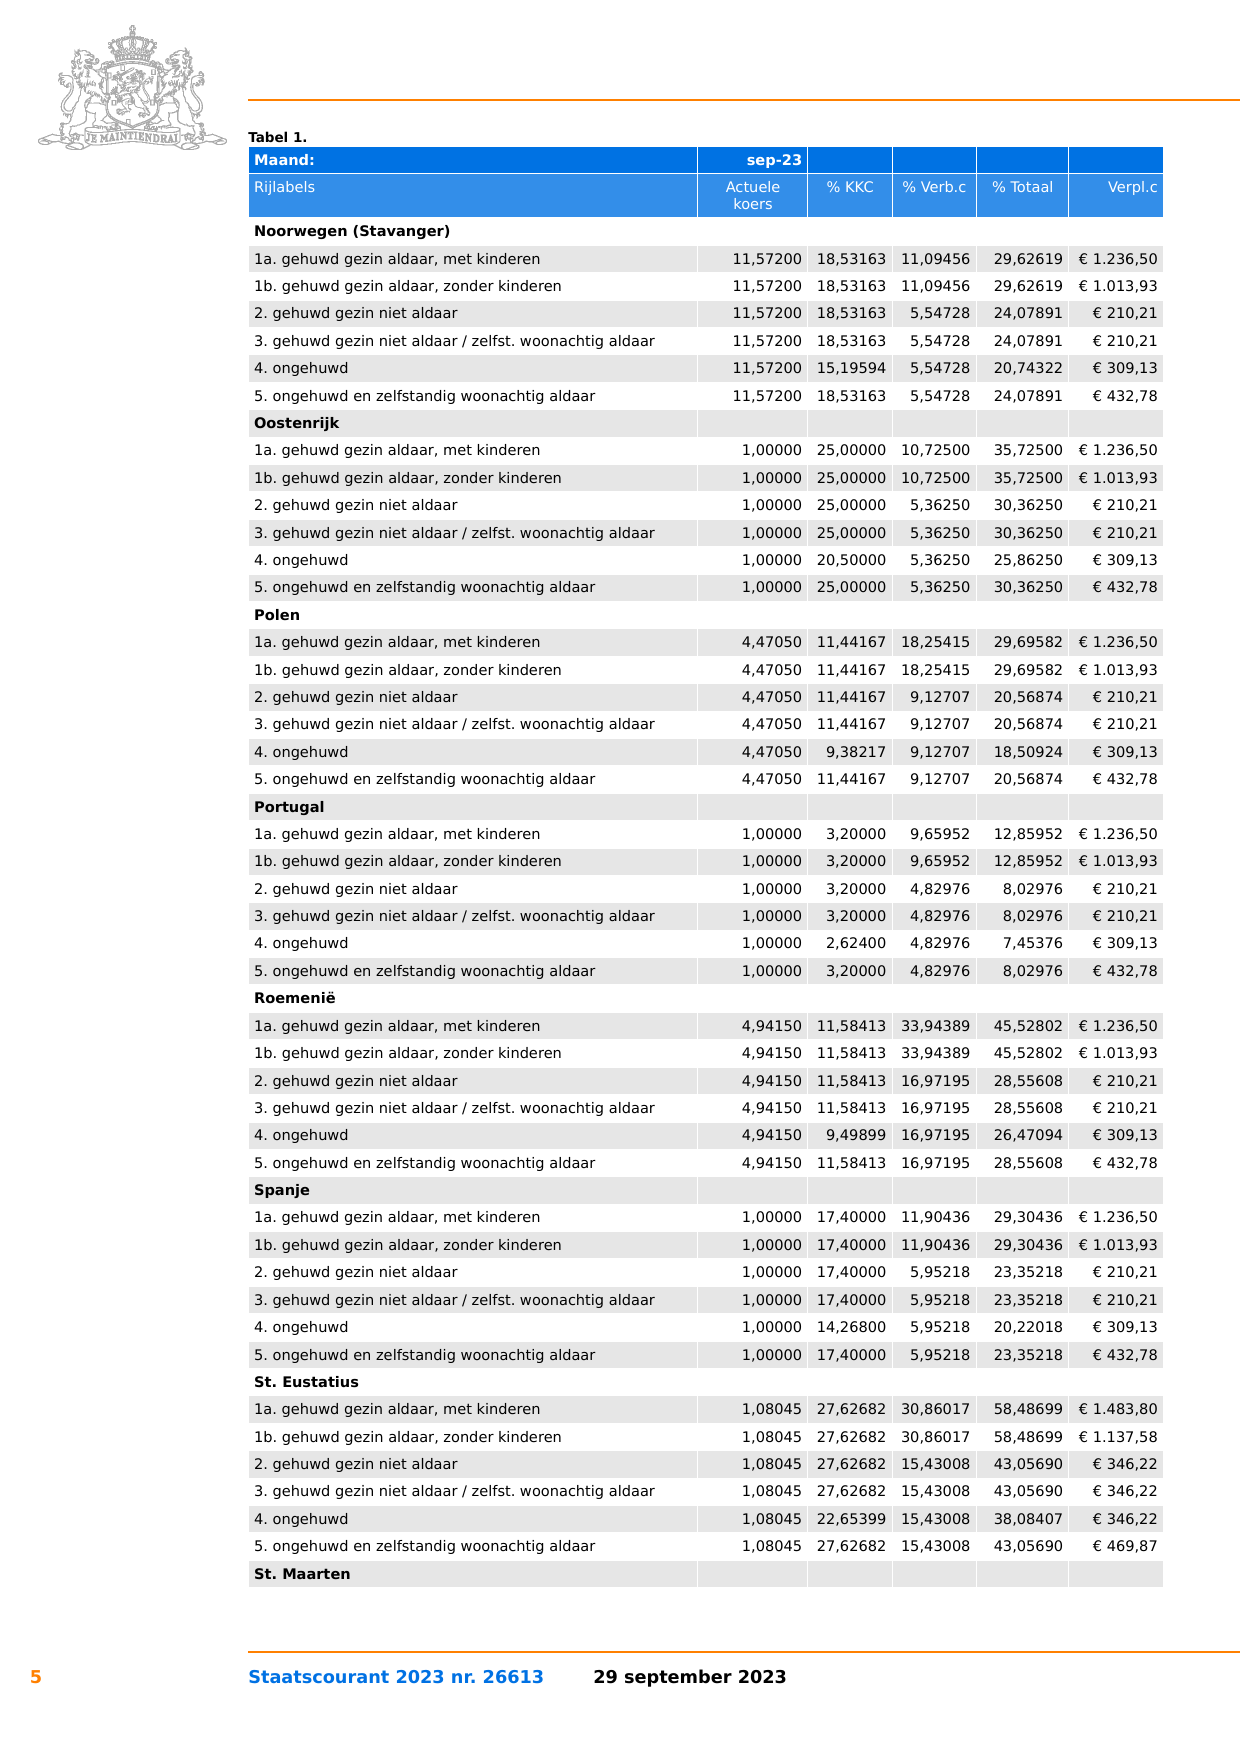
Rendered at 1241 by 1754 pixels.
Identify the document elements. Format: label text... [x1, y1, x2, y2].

table_cell 5,95218 [893, 1287, 976, 1313]
table_cell 3. gehuwd gezin niet aldaar / zelfst. woonachtig aldaar [249, 328, 697, 354]
table_cell € 1.013,93 [1069, 465, 1163, 491]
table_cell 5,36250 [893, 493, 976, 519]
table_cell 1,00000 [698, 547, 807, 573]
table_cell 17,40000 [808, 1205, 892, 1231]
table_cell 11,44167 [808, 766, 892, 793]
table_cell 9,38217 [808, 739, 892, 765]
table_cell 8,02976 [977, 876, 1068, 902]
table_cell Oostenrijk [249, 410, 697, 437]
table_cell 11,57200 [698, 246, 807, 272]
table_cell 5. ongehuwd en zelfstandig woonachtig aldaar [249, 383, 697, 409]
table_cell 4,94150 [698, 1095, 807, 1121]
table_cell 11,58413 [808, 1068, 892, 1094]
table_cell 15,43008 [893, 1479, 976, 1505]
table_cell 4. ongehuwd [249, 1123, 697, 1149]
table_cell € 1.013,93 [1069, 1040, 1163, 1067]
table_cell 1,08045 [698, 1396, 807, 1423]
table_cell [1069, 602, 1163, 628]
table_cell 29,62619 [977, 273, 1068, 299]
table_cell 1,00000 [698, 1287, 807, 1313]
table_cell 4. ongehuwd [249, 547, 697, 573]
table_cell 5. ongehuwd en zelfstandig woonachtig aldaar [249, 575, 697, 601]
table_cell 29,30436 [977, 1232, 1068, 1258]
table_cell 30,36250 [977, 520, 1068, 546]
table_cell 20,56874 [977, 684, 1068, 711]
table_cell 4,94150 [698, 1068, 807, 1094]
table_cell 11,09456 [893, 273, 976, 299]
table_cell 2. gehuwd gezin niet aldaar [249, 684, 697, 711]
table_cell Polen [249, 602, 697, 628]
table_cell 20,50000 [808, 547, 892, 573]
table_cell € 1.236,50 [1069, 629, 1163, 656]
table_cell 4,94150 [698, 1040, 807, 1067]
table_cell 28,55608 [977, 1068, 1068, 1094]
table_cell 30,86017 [893, 1424, 976, 1450]
table_cell 35,72500 [977, 465, 1068, 491]
table_cell € 1.137,58 [1069, 1424, 1163, 1450]
table_cell [808, 986, 892, 1012]
table_cell 18,53163 [808, 301, 892, 327]
table_cell [977, 1561, 1068, 1587]
table_cell 18,25415 [893, 629, 976, 656]
table_cell 14,26800 [808, 1314, 892, 1341]
table_cell 25,86250 [977, 547, 1068, 573]
table_cell 11,90436 [893, 1232, 976, 1258]
table_cell 1,00000 [698, 849, 807, 875]
table_cell 17,40000 [808, 1260, 892, 1286]
table_cell € 346,22 [1069, 1479, 1163, 1505]
table_cell 1,00000 [698, 1205, 807, 1231]
table_cell 4,47050 [698, 766, 807, 793]
table_cell [1069, 986, 1163, 1012]
table_cell € 210,21 [1069, 328, 1163, 354]
table_cell [698, 410, 807, 437]
table_cell 25,00000 [808, 465, 892, 491]
table_cell St. Eustatius [249, 1369, 697, 1395]
table_cell 1b. gehuwd gezin aldaar, zonder kinderen [249, 657, 697, 683]
table_cell € 1.013,93 [1069, 1232, 1163, 1258]
table_cell 2,62400 [808, 931, 892, 957]
table_cell 5,54728 [893, 355, 976, 382]
table_cell 20,74322 [977, 355, 1068, 382]
table_cell [698, 219, 807, 245]
table_cell 43,05690 [977, 1451, 1068, 1478]
table_cell [698, 1561, 807, 1587]
table_cell 11,58413 [808, 1095, 892, 1121]
table_cell 3,20000 [808, 876, 892, 902]
table_cell 3,20000 [808, 849, 892, 875]
table_cell 2. gehuwd gezin niet aldaar [249, 301, 697, 327]
table_cell 11,44167 [808, 684, 892, 711]
table_cell 27,62682 [808, 1534, 892, 1560]
table_cell € 309,13 [1069, 355, 1163, 382]
table_cell € 210,21 [1069, 1287, 1163, 1313]
table_cell 1,08045 [698, 1424, 807, 1450]
table_cell % Verb.c [893, 174, 976, 217]
table_cell [893, 794, 976, 820]
table_cell 10,72500 [893, 465, 976, 491]
table_cell 1b. gehuwd gezin aldaar, zonder kinderen [249, 1040, 697, 1067]
table_cell 4,94150 [698, 1013, 807, 1039]
table_cell 15,43008 [893, 1534, 976, 1560]
table_cell 33,94389 [893, 1040, 976, 1067]
table_cell 1b. gehuwd gezin aldaar, zonder kinderen [249, 1424, 697, 1450]
table_cell 5. ongehuwd en zelfstandig woonachtig aldaar [249, 1150, 697, 1176]
table_cell 23,35218 [977, 1287, 1068, 1313]
table_cell 4,47050 [698, 739, 807, 765]
table_cell 4,82976 [893, 876, 976, 902]
table_cell 20,56874 [977, 766, 1068, 793]
table_cell [977, 410, 1068, 437]
table_cell 1,00000 [698, 1314, 807, 1341]
table_cell 27,62682 [808, 1424, 892, 1450]
table_cell Spanje [249, 1177, 697, 1204]
table_cell 1,00000 [698, 958, 807, 984]
table_cell 11,58413 [808, 1150, 892, 1176]
table_cell 11,57200 [698, 355, 807, 382]
table_cell € 309,13 [1069, 931, 1163, 957]
table_cell € 432,78 [1069, 1342, 1163, 1368]
table_cell [977, 602, 1068, 628]
table_cell [893, 1369, 976, 1395]
table_cell 18,53163 [808, 383, 892, 409]
table_cell [808, 794, 892, 820]
table_cell 24,07891 [977, 301, 1068, 327]
table_cell 27,62682 [808, 1451, 892, 1478]
table_cell 9,65952 [893, 821, 976, 847]
table_cell 2. gehuwd gezin niet aldaar [249, 1260, 697, 1286]
table_cell 22,65399 [808, 1506, 892, 1532]
table_cell 15,43008 [893, 1451, 976, 1478]
table_cell 1a. gehuwd gezin aldaar, met kinderen [249, 246, 697, 272]
table_cell [893, 410, 976, 437]
table_cell € 1.236,50 [1069, 821, 1163, 847]
table_cell 43,05690 [977, 1534, 1068, 1560]
table_cell 17,40000 [808, 1342, 892, 1368]
table_cell 30,36250 [977, 575, 1068, 601]
table_cell € 210,21 [1069, 301, 1163, 327]
table_cell 20,56874 [977, 712, 1068, 738]
table_cell [698, 602, 807, 628]
table_cell 3. gehuwd gezin niet aldaar / zelfst. woonachtig aldaar [249, 1095, 697, 1121]
table_cell 3. gehuwd gezin niet aldaar / zelfst. woonachtig aldaar [249, 520, 697, 546]
table_cell € 309,13 [1069, 739, 1163, 765]
table_cell 23,35218 [977, 1342, 1068, 1368]
table_cell 1a. gehuwd gezin aldaar, met kinderen [249, 438, 697, 464]
table_cell 1,00000 [698, 903, 807, 930]
table_cell 3. gehuwd gezin niet aldaar / zelfst. woonachtig aldaar [249, 712, 697, 738]
table_cell € 210,21 [1069, 876, 1163, 902]
table_cell 4,47050 [698, 657, 807, 683]
table_cell € 1.013,93 [1069, 657, 1163, 683]
table_cell 5. ongehuwd en zelfstandig woonachtig aldaar [249, 766, 697, 793]
table_cell 1,00000 [698, 1260, 807, 1286]
table_cell € 1.236,50 [1069, 1013, 1163, 1039]
table_cell 1,08045 [698, 1506, 807, 1532]
table_cell Maand: [249, 147, 697, 173]
table_cell 29,30436 [977, 1205, 1068, 1231]
table_cell 1,00000 [698, 1232, 807, 1258]
picture [38, 25, 227, 150]
table_cell € 346,22 [1069, 1506, 1163, 1532]
table_cell Verpl.c [1069, 174, 1163, 217]
table_cell [893, 219, 976, 245]
table_cell 9,12707 [893, 712, 976, 738]
table_cell 24,07891 [977, 383, 1068, 409]
table_cell € 210,21 [1069, 1068, 1163, 1094]
table_cell [808, 410, 892, 437]
table_cell 11,09456 [893, 246, 976, 272]
table_cell 29,69582 [977, 629, 1068, 656]
table_cell 18,53163 [808, 273, 892, 299]
table_cell % KKC [808, 174, 892, 217]
table_cell 18,50924 [977, 739, 1068, 765]
table_cell 16,97195 [893, 1095, 976, 1121]
table_cell [1069, 147, 1163, 173]
table_cell [893, 1177, 976, 1204]
table_cell 2. gehuwd gezin niet aldaar [249, 1451, 697, 1478]
table_cell [808, 602, 892, 628]
table_cell 1b. gehuwd gezin aldaar, zonder kinderen [249, 465, 697, 491]
table_cell 11,57200 [698, 301, 807, 327]
table_cell 5,36250 [893, 547, 976, 573]
table_cell 33,94389 [893, 1013, 976, 1039]
table_cell 5,54728 [893, 301, 976, 327]
table_cell 29,62619 [977, 246, 1068, 272]
table_cell 11,44167 [808, 657, 892, 683]
table_cell Roemenië [249, 986, 697, 1012]
table_cell 4,82976 [893, 903, 976, 930]
table_cell 25,00000 [808, 438, 892, 464]
table_cell 16,97195 [893, 1150, 976, 1176]
table_cell 9,65952 [893, 849, 976, 875]
table_cell 11,58413 [808, 1013, 892, 1039]
table_cell 16,97195 [893, 1123, 976, 1149]
table_cell [698, 1369, 807, 1395]
table_cell 18,53163 [808, 328, 892, 354]
table_cell 4. ongehuwd [249, 355, 697, 382]
table_cell 4,94150 [698, 1150, 807, 1176]
table_cell 27,62682 [808, 1396, 892, 1423]
table_cell St. Maarten [249, 1561, 697, 1587]
table_cell 11,44167 [808, 712, 892, 738]
table_cell 3,20000 [808, 958, 892, 984]
table_cell € 210,21 [1069, 1095, 1163, 1121]
table_cell [808, 1561, 892, 1587]
table_cell € 210,21 [1069, 1260, 1163, 1286]
table_cell 7,45376 [977, 931, 1068, 957]
table_cell 1,00000 [698, 520, 807, 546]
table_cell 5. ongehuwd en zelfstandig woonachtig aldaar [249, 1534, 697, 1560]
table_cell € 469,87 [1069, 1534, 1163, 1560]
table_cell 24,07891 [977, 328, 1068, 354]
table_cell 1b. gehuwd gezin aldaar, zonder kinderen [249, 273, 697, 299]
table_cell 45,52802 [977, 1013, 1068, 1039]
table_cell 1,00000 [698, 1342, 807, 1368]
table_cell 18,53163 [808, 246, 892, 272]
table_cell Noorwegen (Stavanger) [249, 219, 697, 245]
table_cell 1,00000 [698, 438, 807, 464]
table_cell 12,85952 [977, 849, 1068, 875]
table_cell 1,00000 [698, 575, 807, 601]
table_cell € 1.013,93 [1069, 273, 1163, 299]
table_cell 17,40000 [808, 1232, 892, 1258]
table_cell 1,00000 [698, 821, 807, 847]
table_cell 1,00000 [698, 465, 807, 491]
table_cell [893, 602, 976, 628]
table_cell 25,00000 [808, 493, 892, 519]
table_cell 3. gehuwd gezin niet aldaar / zelfst. woonachtig aldaar [249, 1479, 697, 1505]
table_cell € 1.236,50 [1069, 246, 1163, 272]
table_cell 4. ongehuwd [249, 739, 697, 765]
table_cell Rijlabels [249, 174, 697, 217]
table_cell 45,52802 [977, 1040, 1068, 1067]
table_cell [977, 1369, 1068, 1395]
table_cell [893, 147, 976, 173]
table_cell 1a. gehuwd gezin aldaar, met kinderen [249, 1013, 697, 1039]
table_cell 8,02976 [977, 958, 1068, 984]
table_cell 4,94150 [698, 1123, 807, 1149]
table_cell [893, 1561, 976, 1587]
table_cell 4,82976 [893, 958, 976, 984]
table_cell € 309,13 [1069, 1123, 1163, 1149]
table_cell € 309,13 [1069, 1314, 1163, 1341]
table_cell 1,08045 [698, 1451, 807, 1478]
table_cell 38,08407 [977, 1506, 1068, 1532]
table_cell 12,85952 [977, 821, 1068, 847]
table_cell € 210,21 [1069, 684, 1163, 711]
table_cell [808, 1177, 892, 1204]
table_cell Portugal [249, 794, 697, 820]
table_cell 5,95218 [893, 1342, 976, 1368]
table_cell 18,25415 [893, 657, 976, 683]
table_cell 28,55608 [977, 1095, 1068, 1121]
table_cell 4,82976 [893, 931, 976, 957]
table_cell 58,48699 [977, 1396, 1068, 1423]
table_cell [977, 986, 1068, 1012]
table_cell 11,58413 [808, 1040, 892, 1067]
table_cell 58,48699 [977, 1424, 1068, 1450]
table_cell 1a. gehuwd gezin aldaar, met kinderen [249, 1396, 697, 1423]
table_cell [977, 1177, 1068, 1204]
table_cell 26,47094 [977, 1123, 1068, 1149]
table_cell 5,54728 [893, 383, 976, 409]
table_cell 2. gehuwd gezin niet aldaar [249, 876, 697, 902]
table_cell 5. ongehuwd en zelfstandig woonachtig aldaar [249, 1342, 697, 1368]
table_cell € 210,21 [1069, 493, 1163, 519]
table_cell 1,00000 [698, 931, 807, 957]
table_cell 28,55608 [977, 1150, 1068, 1176]
table_cell 11,57200 [698, 383, 807, 409]
table_cell 1a. gehuwd gezin aldaar, met kinderen [249, 1205, 697, 1231]
table_cell 9,12707 [893, 739, 976, 765]
table_cell 2. gehuwd gezin niet aldaar [249, 1068, 697, 1094]
table_cell 29,69582 [977, 657, 1068, 683]
table_cell € 432,78 [1069, 958, 1163, 984]
table_cell [808, 147, 892, 173]
table_cell 1a. gehuwd gezin aldaar, met kinderen [249, 821, 697, 847]
table_cell 1a. gehuwd gezin aldaar, met kinderen [249, 629, 697, 656]
table_cell € 210,21 [1069, 903, 1163, 930]
table_cell 4,47050 [698, 629, 807, 656]
table_cell 3. gehuwd gezin niet aldaar / zelfst. woonachtig aldaar [249, 1287, 697, 1313]
table_cell [698, 794, 807, 820]
table_cell 20,22018 [977, 1314, 1068, 1341]
table_cell 9,12707 [893, 684, 976, 711]
table_header Tabel 1. [248, 130, 1163, 146]
table_cell 43,05690 [977, 1479, 1068, 1505]
table_cell € 1.236,50 [1069, 1205, 1163, 1231]
table_cell 9,49899 [808, 1123, 892, 1149]
table_cell 3. gehuwd gezin niet aldaar / zelfst. woonachtig aldaar [249, 903, 697, 930]
table_cell 4. ongehuwd [249, 931, 697, 957]
table_cell sep-23 [698, 147, 807, 173]
table_cell [698, 986, 807, 1012]
table_cell € 1.013,93 [1069, 849, 1163, 875]
table_cell [808, 219, 892, 245]
table_cell 1,08045 [698, 1479, 807, 1505]
table_cell [977, 147, 1068, 173]
table_cell € 1.236,50 [1069, 438, 1163, 464]
table_cell 1b. gehuwd gezin aldaar, zonder kinderen [249, 1232, 697, 1258]
table_cell € 210,21 [1069, 520, 1163, 546]
table_cell 5,36250 [893, 520, 976, 546]
table_cell 17,40000 [808, 1287, 892, 1313]
table_cell 16,97195 [893, 1068, 976, 1094]
table_cell € 1.483,80 [1069, 1396, 1163, 1423]
table_cell Actuele koers [698, 174, 807, 217]
table_cell 1,00000 [698, 876, 807, 902]
table_cell 3,20000 [808, 903, 892, 930]
table_cell 15,43008 [893, 1506, 976, 1532]
table_cell 4,47050 [698, 712, 807, 738]
table_cell € 210,21 [1069, 712, 1163, 738]
table_cell 25,00000 [808, 520, 892, 546]
table_cell 5. ongehuwd en zelfstandig woonachtig aldaar [249, 958, 697, 984]
table_cell 15,19594 [808, 355, 892, 382]
table_cell [977, 794, 1068, 820]
table_cell [1069, 1369, 1163, 1395]
table_cell 30,36250 [977, 493, 1068, 519]
table_cell 5,95218 [893, 1314, 976, 1341]
table_cell 3,20000 [808, 821, 892, 847]
table_cell 35,72500 [977, 438, 1068, 464]
table_cell 23,35218 [977, 1260, 1068, 1286]
table_cell 11,57200 [698, 328, 807, 354]
table_cell % Totaal [977, 174, 1068, 217]
table_cell [1069, 410, 1163, 437]
table_cell 11,57200 [698, 273, 807, 299]
table_cell [977, 219, 1068, 245]
table_cell 8,02976 [977, 903, 1068, 930]
table_cell [1069, 794, 1163, 820]
table_cell € 432,78 [1069, 1150, 1163, 1176]
table_cell [808, 1369, 892, 1395]
table_cell 5,54728 [893, 328, 976, 354]
table_cell € 346,22 [1069, 1451, 1163, 1478]
table_cell [893, 986, 976, 1012]
table_cell [1069, 1561, 1163, 1587]
table_cell 5,95218 [893, 1260, 976, 1286]
table_cell [1069, 219, 1163, 245]
table_cell 2. gehuwd gezin niet aldaar [249, 493, 697, 519]
table_cell 4. ongehuwd [249, 1506, 697, 1532]
table_cell [698, 1177, 807, 1204]
table_cell 1b. gehuwd gezin aldaar, zonder kinderen [249, 849, 697, 875]
table_cell 4,47050 [698, 684, 807, 711]
table_cell € 432,78 [1069, 383, 1163, 409]
table_cell 11,90436 [893, 1205, 976, 1231]
table_cell 30,86017 [893, 1396, 976, 1423]
table_cell 9,12707 [893, 766, 976, 793]
table_cell 5,36250 [893, 575, 976, 601]
table_cell [1069, 1177, 1163, 1204]
table_cell € 309,13 [1069, 547, 1163, 573]
table_cell 10,72500 [893, 438, 976, 464]
table_cell 1,00000 [698, 493, 807, 519]
table_cell 25,00000 [808, 575, 892, 601]
table_cell € 432,78 [1069, 575, 1163, 601]
table_cell 11,44167 [808, 629, 892, 656]
table_cell 1,08045 [698, 1534, 807, 1560]
table_cell 27,62682 [808, 1479, 892, 1505]
table_cell € 432,78 [1069, 766, 1163, 793]
table_cell 4. ongehuwd [249, 1314, 697, 1341]
